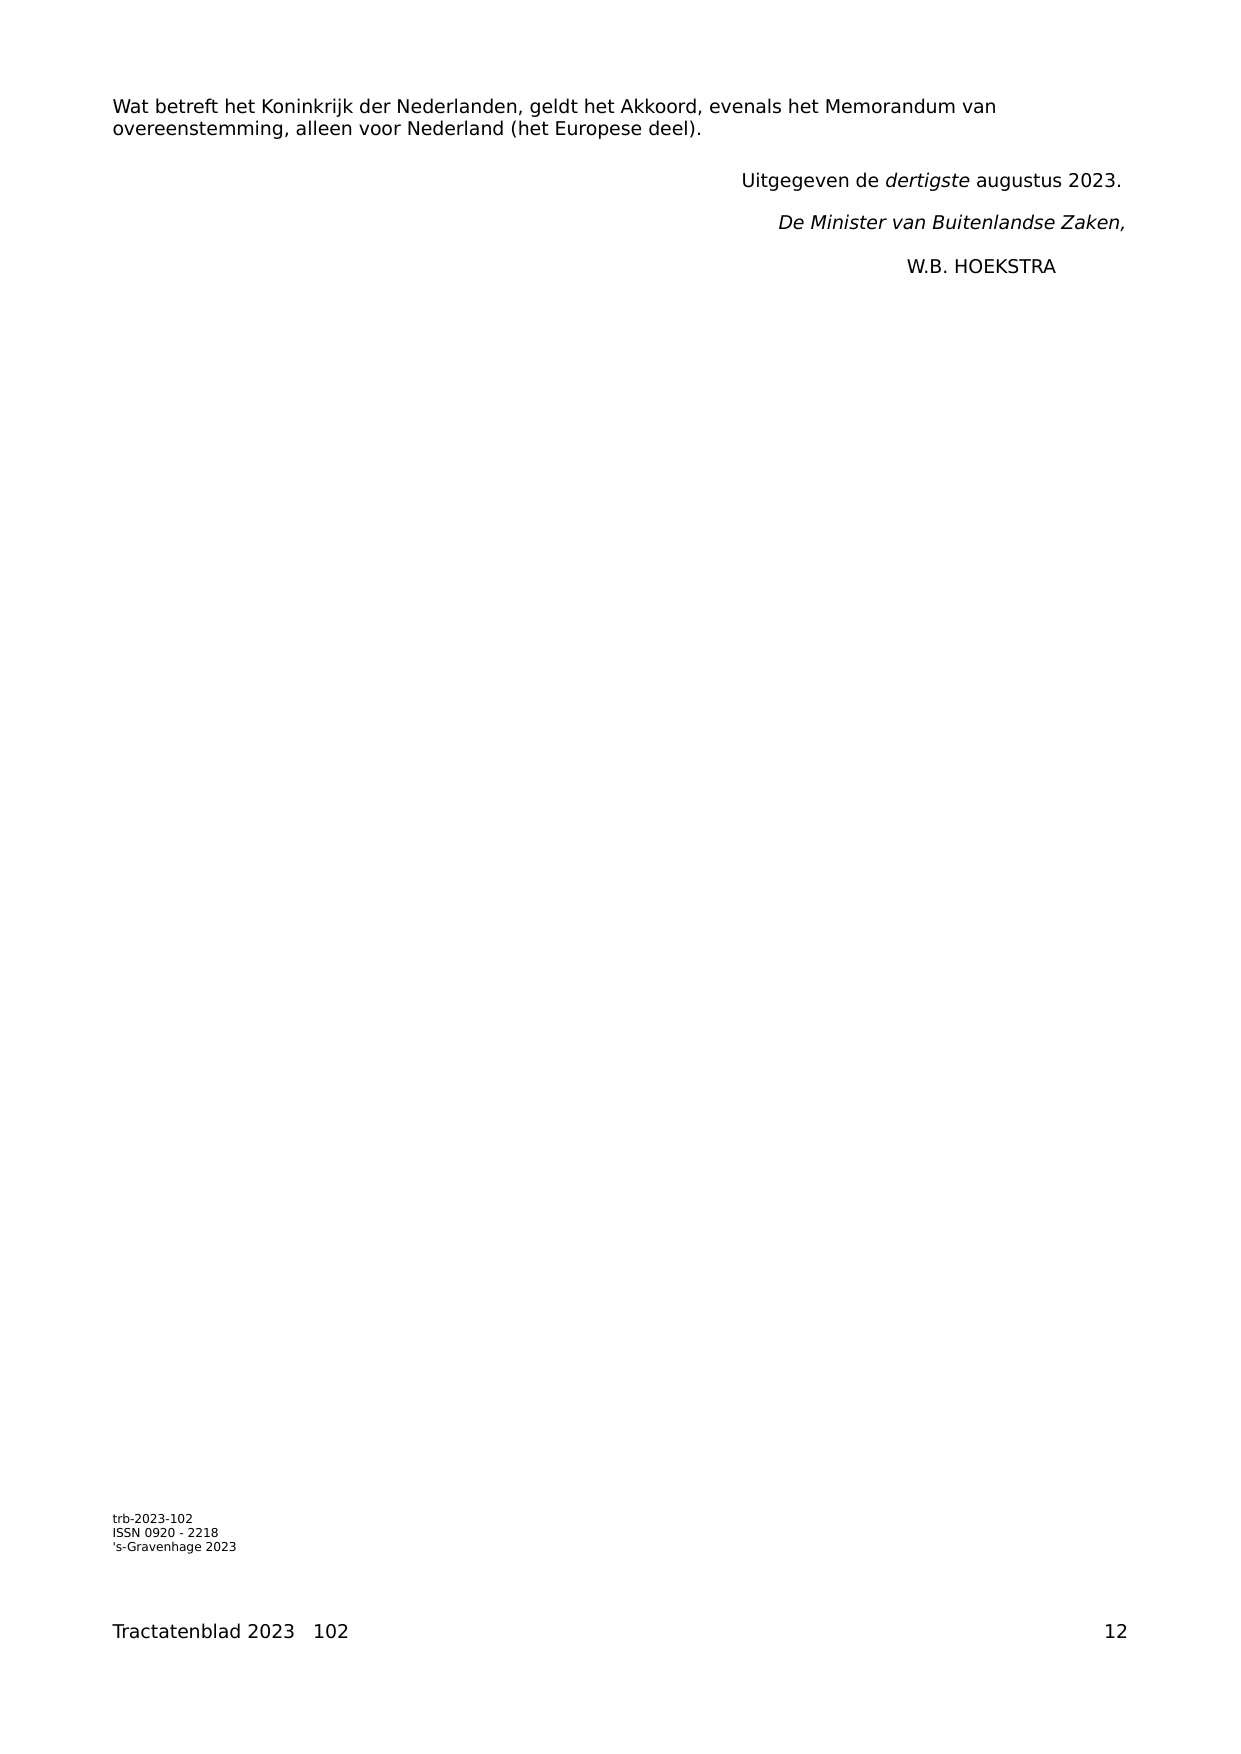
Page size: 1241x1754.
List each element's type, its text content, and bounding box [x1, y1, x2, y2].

text Wat betreft het Koninkrijk der Nederlanden, geldt het Akkoord, evenals het Memorandum van overeenstemming, alleen voor Nederland (het Europese deel). [112, 96, 1128, 140]
text trb-2023-102 [112, 1512, 346, 1526]
text De Minister van Buitenlandse Zaken, W.B. HOEKSTRA [112, 212, 1128, 278]
text Uitgegeven de dertigste augustus 2023. [112, 170, 1128, 192]
text 's-Gravenhage 2023 [112, 1540, 346, 1554]
text ISSN 0920 - 2218 [112, 1526, 346, 1540]
